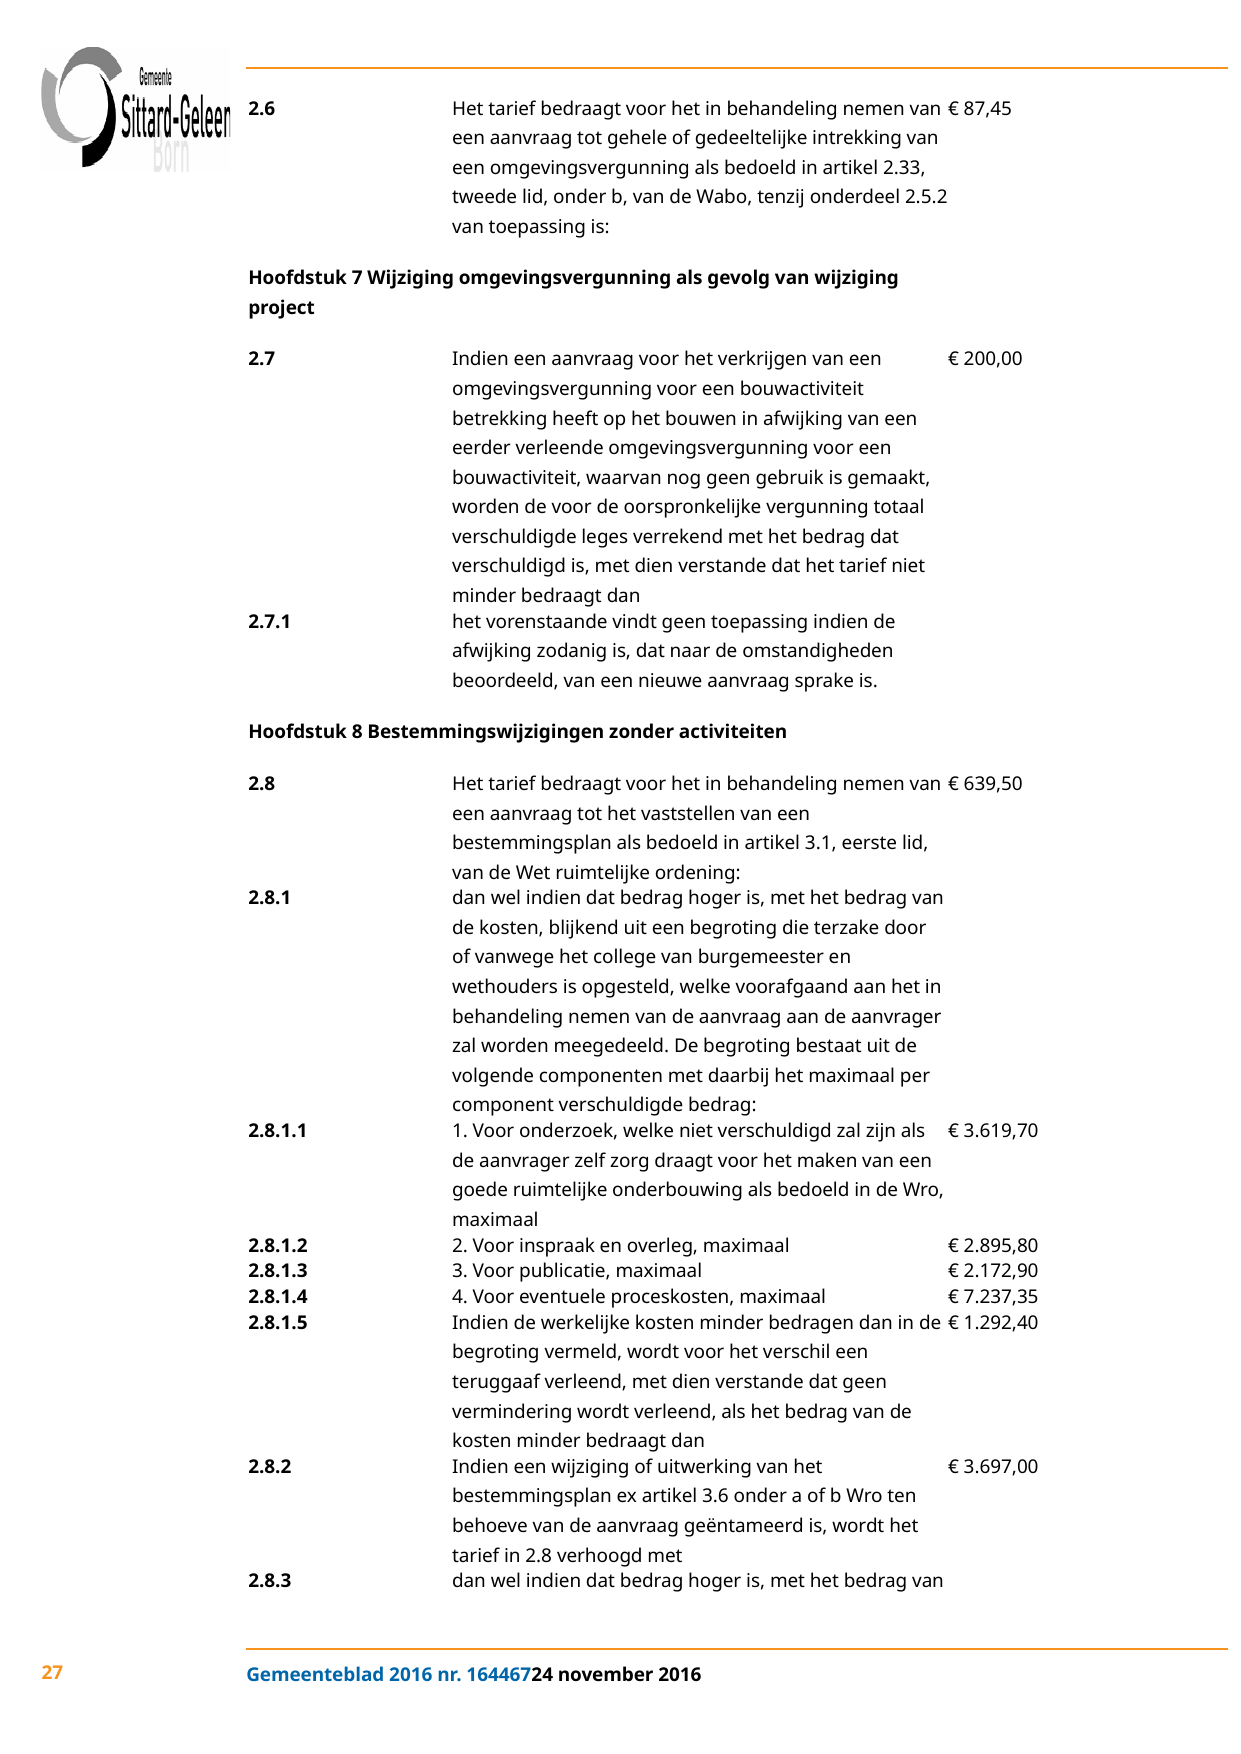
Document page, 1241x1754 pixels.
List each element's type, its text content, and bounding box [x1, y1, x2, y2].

table_cell 2.8 [248, 770, 452, 884]
table_cell € 200,00 [948, 346, 1152, 608]
table_cell € 2.172,90 [948, 1258, 1152, 1283]
table_cell [452, 693, 948, 719]
table_cell het vorenstaande vindt geen toepassing indien de afwijking zodanig is, dat naar de omstandigheden beoordeeld, van een nieuwe aanvraag sprake is. [452, 608, 948, 693]
table_cell Indien de werkelijke kosten minder bedragen dan in de begroting vermeld, wordt voor het verschil een teruggaaf verleend, met dien verstande dat geen vermindering wordt verleend, als het bedrag van de kosten minder bedraagt dan [452, 1309, 948, 1453]
table_cell 3. Voor publicatie, maximaal [452, 1258, 948, 1283]
table_cell 2.6 [248, 95, 452, 239]
table_cell € 3.619,70 [948, 1118, 1152, 1232]
table_cell € 639,50 [948, 770, 1152, 884]
table_cell 2.8.3 [248, 1568, 452, 1593]
table_cell [248, 239, 452, 264]
table_cell 2.7 [248, 346, 452, 608]
table_cell [248, 320, 452, 346]
table_cell [948, 744, 1152, 770]
table_cell [452, 744, 948, 770]
table_cell [948, 608, 1152, 693]
table_cell Hoofdstuk 7 Wijziging omgevingsvergunning als gevolg van wijziging project [248, 265, 948, 320]
table_cell € 2.895,80 [948, 1232, 1152, 1258]
table_cell [452, 239, 948, 264]
table_cell 2.8.2 [248, 1453, 452, 1568]
table_cell [948, 693, 1152, 719]
table_cell 1. Voor onderzoek, welke niet verschuldigd zal zijn als de aanvrager zelf zorg draagt voor het maken van een goede ruimtelijke onderbouwing als bedoeld in de Wro, maximaal [452, 1118, 948, 1232]
table_cell [948, 885, 1152, 1117]
table_cell € 7.237,35 [948, 1283, 1152, 1309]
table_cell Het tarief bedraagt voor het in behandeling nemen van een aanvraag tot gehele of gedeeltelijke intrekking van een omgevingsvergunning als bedoeld in artikel 2.33, tweede lid, onder b, van de Wabo, tenzij onderdeel 2.5.2 van toepassing is: [452, 95, 948, 239]
table_cell 2. Voor inspraak en overleg, maximaal [452, 1232, 948, 1258]
table_cell Hoofdstuk 8 Bestemmingswijzigingen zonder activiteiten [248, 719, 948, 744]
table_cell € 3.697,00 [948, 1453, 1152, 1568]
table_cell 2.8.1.2 [248, 1232, 452, 1258]
table_cell [948, 719, 1152, 744]
table_cell 4. Voor eventuele proceskosten, maximaal [452, 1283, 948, 1309]
picture [41, 47, 231, 172]
table_cell [452, 320, 948, 346]
table_cell Het tarief bedraagt voor het in behandeling nemen van een aanvraag tot het vaststellen van een bestemmingsplan als bedoeld in artikel 3.1, eerste lid, van de Wet ruimtelijke ordening: [452, 770, 948, 884]
table_cell € 87,45 [948, 95, 1152, 239]
table_cell € 1.292,40 [948, 1309, 1152, 1453]
table_cell [248, 744, 452, 770]
table_cell 2.8.1.3 [248, 1258, 452, 1283]
table_cell 2.7.1 [248, 608, 452, 693]
table_cell [948, 1568, 1152, 1593]
table_cell 2.8.1 [248, 885, 452, 1117]
table_cell dan wel indien dat bedrag hoger is, met het bedrag van de kosten, blijkend uit een begroting die terzake door of vanwege het college van burgemeester en wethouders is opgesteld, welke voorafgaand aan het in behandeling nemen van de aanvraag aan de aanvrager zal worden meegedeeld. De begroting bestaat uit de volgende componenten met daarbij het maximaal per component verschuldigde bedrag: [452, 885, 948, 1117]
table_cell [948, 320, 1152, 346]
table_cell 2.8.1.5 [248, 1309, 452, 1453]
table_cell [248, 693, 452, 719]
table_cell [948, 239, 1152, 264]
table_cell dan wel indien dat bedrag hoger is, met het bedrag van [452, 1568, 948, 1593]
table_cell [948, 265, 1152, 320]
table_cell 2.8.1.1 [248, 1118, 452, 1232]
table_cell 2.8.1.4 [248, 1283, 452, 1309]
table_cell Indien een wijziging of uitwerking van het bestemmingsplan ex artikel 3.6 onder a of b Wro ten behoeve van de aanvraag geëntameerd is, wordt het tarief in 2.8 verhoogd met [452, 1453, 948, 1568]
table_cell Indien een aanvraag voor het verkrijgen van een omgevingsvergunning voor een bouwactiviteit betrekking heeft op het bouwen in afwijking van een eerder verleende omgevingsvergunning voor een bouwactiviteit, waarvan nog geen gebruik is gemaakt, worden de voor de oorspronkelijke vergunning totaal verschuldigde leges verrekend met het bedrag dat verschuldigd is, met dien verstande dat het tarief niet minder bedraagt dan [452, 346, 948, 608]
